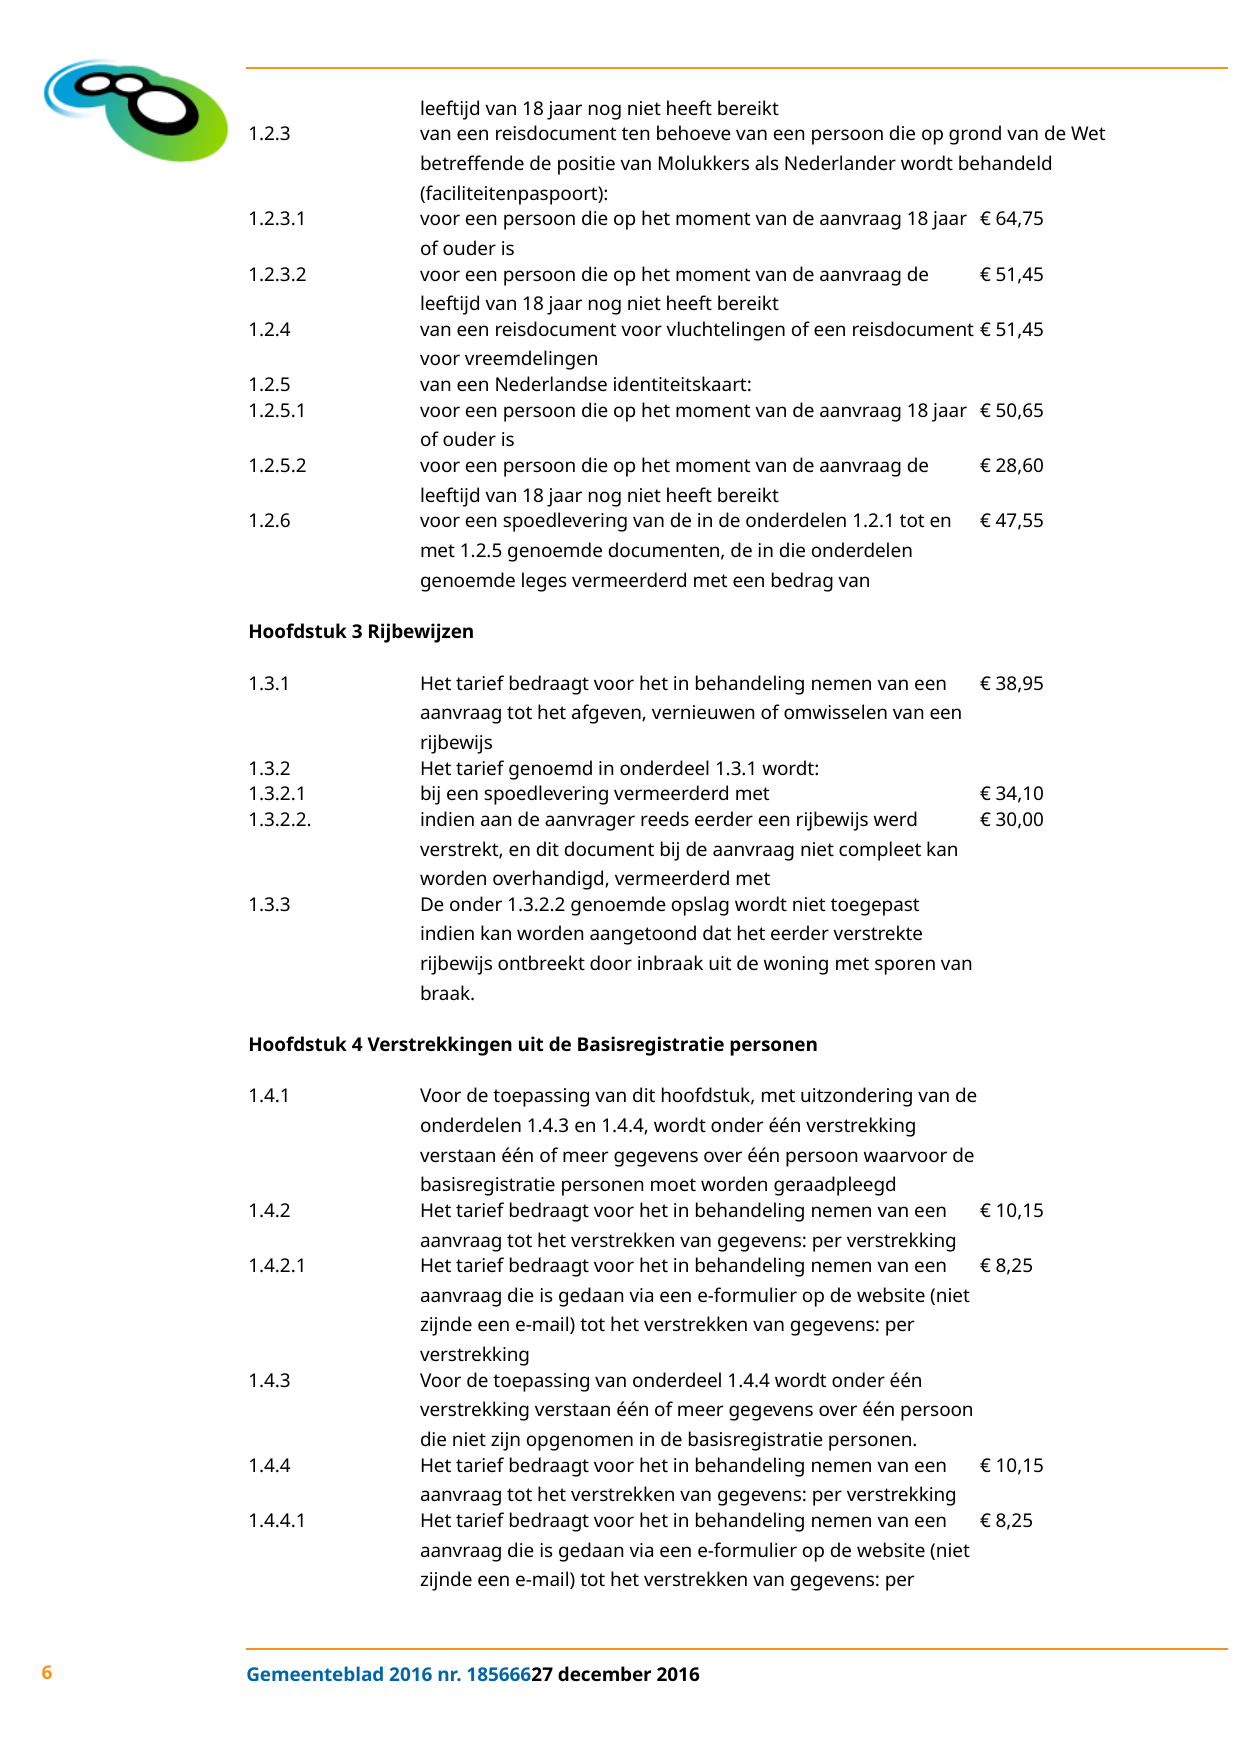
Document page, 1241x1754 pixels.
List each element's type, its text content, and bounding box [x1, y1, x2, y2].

table_cell [980, 891, 1152, 1006]
table_cell € 38,95 [980, 670, 1152, 755]
table_cell Hoofdstuk 4 Verstrekkingen uit de Basisregistratie personen [248, 1031, 1152, 1057]
table_cell Het tarief bedraagt voor het in behandeling nemen van een aanvraag die is gedaan via een e-formulier op de website (niet zijnde een e-mail) tot het verstrekken van gegevens: per verstrekking [420, 1253, 980, 1367]
table_cell Het tarief bedraagt voor het in behandeling nemen van een aanvraag tot het verstrekken van gegevens: per verstrekking [420, 1452, 980, 1507]
table_cell [980, 95, 1152, 121]
table_cell € 28,60 [980, 453, 1152, 508]
table_cell voor een persoon die op het moment van de aanvraag 18 jaar of ouder is [420, 397, 980, 452]
table_cell € 51,45 [980, 261, 1152, 316]
table_cell 1.2.3 [248, 121, 420, 205]
table_cell [248, 1006, 1152, 1031]
table_cell 1.3.2 [248, 755, 420, 780]
table_cell 1.2.3.2 [248, 261, 420, 316]
table_cell [248, 593, 1152, 618]
table_cell 1.4.4 [248, 1452, 420, 1507]
table_cell indien aan de aanvrager reeds eerder een rijbewijs werd verstrekt, en dit document bij de aanvraag niet compleet kan worden overhandigd, vermeerderd met [420, 806, 980, 891]
table_cell € 50,65 [980, 397, 1152, 452]
table_cell € 30,00 [980, 806, 1152, 891]
table_cell Het tarief bedraagt voor het in behandeling nemen van een aanvraag tot het verstrekken van gegevens: per verstrekking [420, 1197, 980, 1252]
table_cell 1.2.4 [248, 316, 420, 371]
table_cell € 34,10 [980, 780, 1152, 806]
table_cell Voor de toepassing van onderdeel 1.4.4 wordt onder één verstrekking verstaan één of meer gegevens over één persoon die niet zijn opgenomen in de basisregistratie personen. [420, 1367, 980, 1452]
table_cell 1.4.1 [248, 1083, 420, 1197]
table_cell 1.4.3 [248, 1367, 420, 1452]
table_cell 1.3.2.2. [248, 806, 420, 891]
table_cell 1.4.4.1 [248, 1507, 420, 1592]
table_cell € 10,15 [980, 1197, 1152, 1252]
table_cell € 51,45 [980, 316, 1152, 371]
table_cell € 64,75 [980, 205, 1152, 261]
table_cell 1.2.3.1 [248, 205, 420, 261]
table_cell 1.2.5.2 [248, 453, 420, 508]
table_cell [248, 1057, 1152, 1083]
table_cell Voor de toepassing van dit hoofdstuk, met uitzondering van de onderdelen 1.4.3 en 1.4.4, wordt onder één verstrekking verstaan één of meer gegevens over één persoon waarvoor de basisregistratie personen moet worden geraadpleegd [420, 1083, 980, 1197]
table_cell 1.4.2.1 [248, 1253, 420, 1367]
picture [41, 47, 231, 172]
table_cell voor een persoon die op het moment van de aanvraag de leeftijd van 18 jaar nog niet heeft bereikt [420, 261, 980, 316]
table_cell voor een persoon die op het moment van de aanvraag de leeftijd van 18 jaar nog niet heeft bereikt [420, 453, 980, 508]
table_cell € 8,25 [980, 1253, 1152, 1367]
table_cell [980, 1367, 1152, 1452]
table_cell leeftijd van 18 jaar nog niet heeft bereikt [420, 95, 980, 121]
table_cell 1.2.5 [248, 371, 420, 397]
table_cell 1.3.3 [248, 891, 420, 1006]
table_cell [248, 95, 420, 121]
table_cell 1.3.2.1 [248, 780, 420, 806]
table_cell Hoofdstuk 3 Rijbewijzen [248, 618, 1152, 644]
table_cell voor een persoon die op het moment van de aanvraag 18 jaar of ouder is [420, 205, 980, 261]
table_cell De onder 1.3.2.2 genoemde opslag wordt niet toegepast indien kan worden aangetoond dat het eerder verstrekte rijbewijs ontbreekt door inbraak uit de woning met sporen van braak. [420, 891, 980, 1006]
table_cell Het tarief genoemd in onderdeel 1.3.1 wordt: [420, 755, 1152, 780]
table_cell Het tarief bedraagt voor het in behandeling nemen van een aanvraag die is gedaan via een e-formulier op de website (niet zijnde een e-mail) tot het verstrekken van gegevens: per [420, 1507, 980, 1592]
table_cell van een reisdocument ten behoeve van een persoon die op grond van de Wet betreffende de positie van Molukkers als Nederlander wordt behandeld (faciliteitenpaspoort): [420, 121, 1152, 205]
table_cell 1.2.6 [248, 508, 420, 593]
table_cell [980, 1083, 1152, 1197]
table_cell 1.4.2 [248, 1197, 420, 1252]
table_cell voor een spoedlevering van de in de onderdelen 1.2.1 tot en met 1.2.5 genoemde documenten, de in die onderdelen genoemde leges vermeerderd met een bedrag van [420, 508, 980, 593]
table_cell van een reisdocument voor vluchtelingen of een reisdocument voor vreemdelingen [420, 316, 980, 371]
table_cell [248, 644, 1152, 670]
table_cell 1.2.5.1 [248, 397, 420, 452]
table_cell 1.3.1 [248, 670, 420, 755]
table_cell Het tarief bedraagt voor het in behandeling nemen van een aanvraag tot het afgeven, vernieuwen of omwisselen van een rijbewijs [420, 670, 980, 755]
table_cell € 8,25 [980, 1507, 1152, 1592]
table_cell van een Nederlandse identiteitskaart: [420, 371, 1152, 397]
table_cell € 10,15 [980, 1452, 1152, 1507]
table_cell € 47,55 [980, 508, 1152, 593]
table_cell bij een spoedlevering vermeerderd met [420, 780, 980, 806]
